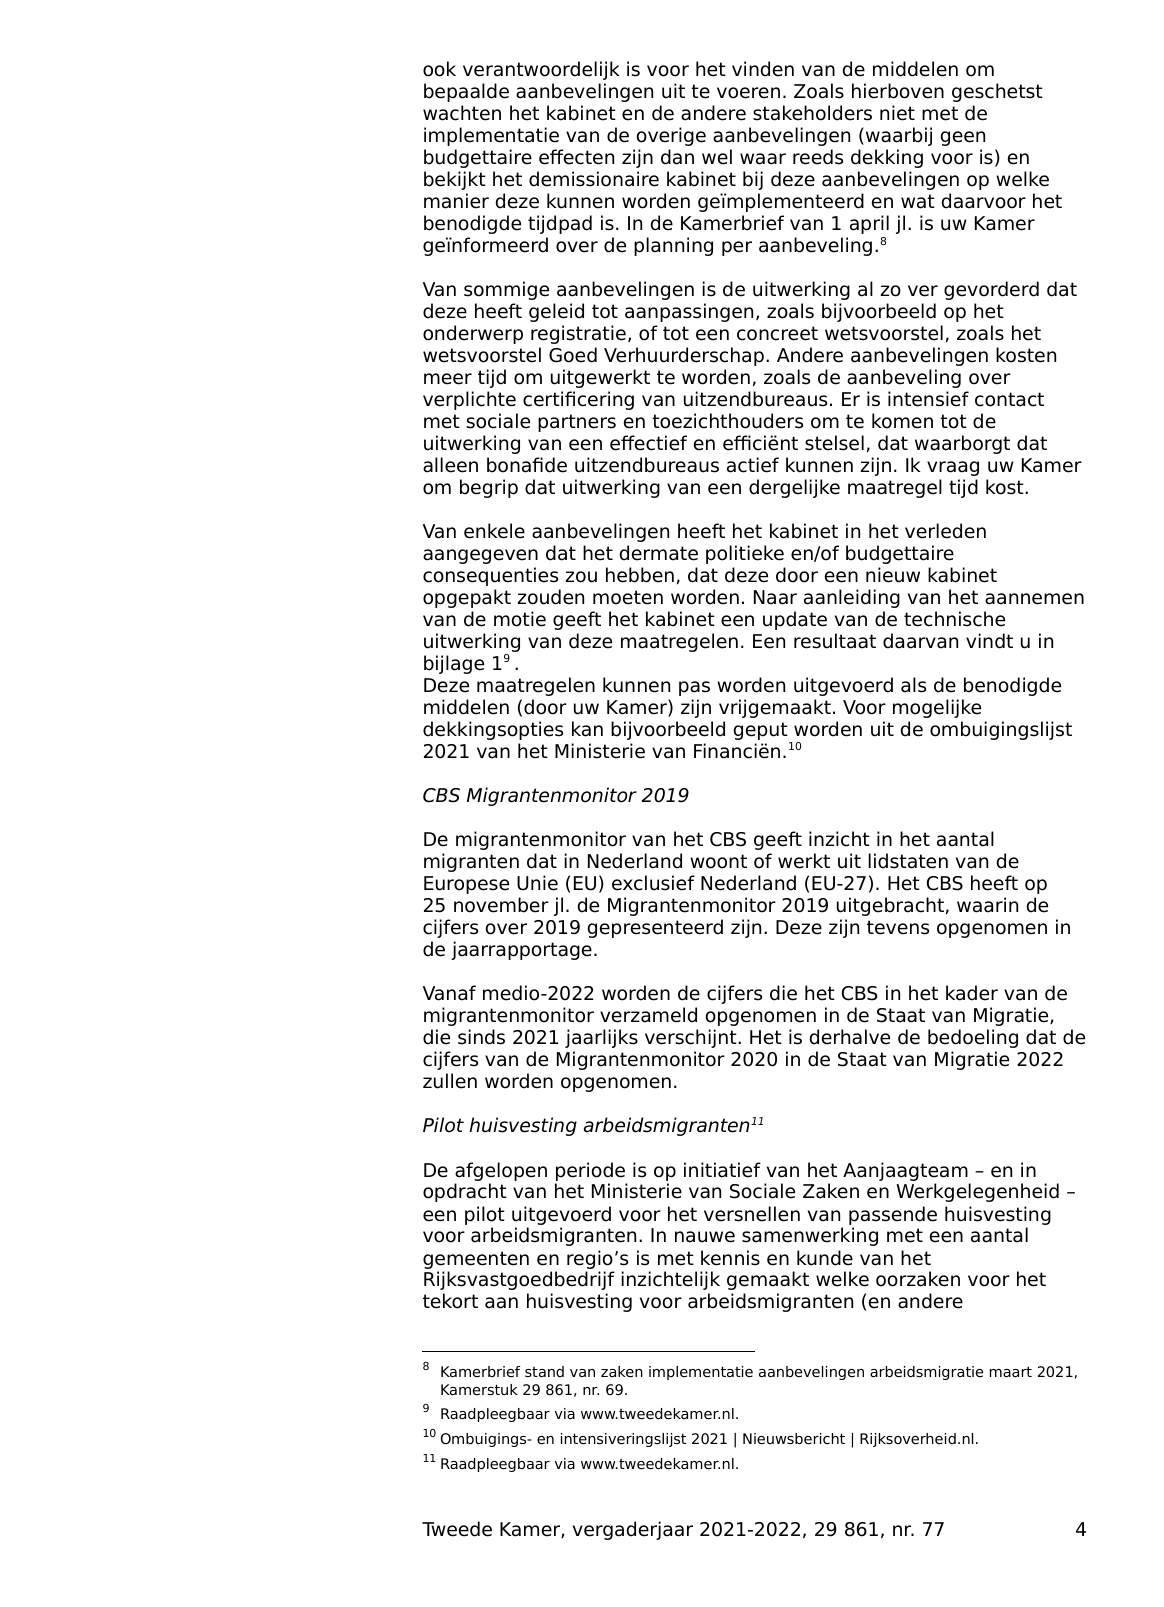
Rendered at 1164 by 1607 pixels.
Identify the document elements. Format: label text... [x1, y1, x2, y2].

text ook verantwoordelijk is voor het vinden van de middelen om bepaalde aanbevelingen uit te voeren. Zoals hierboven geschetst wachten het kabinet en de andere stakeholders niet met de implementatie van de overige aanbevelingen (waarbij geen budgettaire effecten zijn dan wel waar reeds dekking voor is) en bekijkt het demissionaire kabinet bij deze aanbevelingen op welke manier deze kunnen worden geïmplementeerd en wat daarvoor het benodigde tijdpad is. In de Kamerbrief van 1 april jl. is uw Kamer geïnformeerd over de planning per aanbeveling. [422, 59, 1087, 257]
text De migrantenmonitor van het CBS geeft inzicht in het aantal migranten dat in Nederland woont of werkt uit lidstaten van de Europese Unie (EU) exclusief Nederland (EU-27). Het CBS heeft op 25 november jl. de Migrantenmonitor 2019 uitgebracht, waarin de cijfers over 2019 gepresenteerd zijn. Deze zijn tevens opgenomen in de jaarrapportage. [422, 829, 1087, 961]
subtitle Pilot huisvesting arbeidsmigranten [422, 1115, 1087, 1137]
text Van enkele aanbevelingen heeft het kabinet in het verleden aangegeven dat het dermate politieke en/of budgettaire consequenties zou hebben, dat deze door een nieuw kabinet opgepakt zouden moeten worden. Naar aanleiding van het aannemen van de motie geeft het kabinet een update van de technische uitwerking van deze maatregelen. Een resultaat daarvan vindt u in bijlage 1. [422, 521, 1087, 675]
text Deze maatregelen kunnen pas worden uitgevoerd als de benodigde middelen (door uw Kamer) zijn vrijgemaakt. Voor mogelijke dekkingsopties kan bijvoorbeeld geput worden uit de ombuigingslijst 2021 van het Ministerie van Financiën. [422, 675, 1087, 763]
text Van sommige aanbevelingen is de uitwerking al zo ver gevorderd dat deze heeft geleid tot aanpassingen, zoals bijvoorbeeld op het onderwerp registratie, of tot een concreet wetsvoorstel, zoals het wetsvoorstel Goed Verhuurderschap. Andere aanbevelingen kosten meer tijd om uitgewerkt te worden, zoals de aanbeveling over verplichte certificering van uitzendbureaus. Er is intensief contact met sociale partners en toezichthouders om te komen tot de uitwerking van een effectief en efficiënt stelsel, dat waarborgt dat alleen bonafide uitzendbureaus actief kunnen zijn. Ik vraag uw Kamer om begrip dat uitwerking van een dergelijke maatregel tijd kost. [422, 279, 1087, 499]
text Raadpleegbaar via www.tweedekamer.nl. [422, 1402, 1087, 1424]
text Kamerbrief stand van zaken implementatie aanbevelingen arbeidsmigratie maart 2021, Kamerstuk 29 861, nr. 69. [422, 1360, 1087, 1399]
subtitle CBS Migrantenmonitor 2019 [422, 785, 1087, 807]
text Ombuigings- en intensiveringslijst 2021 | Nieuwsbericht | Rijksoverheid.nl. [422, 1427, 1087, 1449]
text De afgelopen periode is op initiatief van het Aanjaagteam – en in opdracht van het Ministerie van Sociale Zaken en Werkgelegenheid – een pilot uitgevoerd voor het versnellen van passende huisvesting voor arbeidsmigranten. In nauwe samenwerking met een aantal gemeenten en regio’s is met kennis en kunde van het Rijksvastgoedbedrijf inzichtelijk gemaakt welke oorzaken voor het tekort aan huisvesting voor arbeidsmigranten (en andere [422, 1159, 1087, 1313]
text Raadpleegbaar via www.tweedekamer.nl. [422, 1452, 1087, 1474]
text Vanaf medio-2022 worden de cijfers die het CBS in het kader van de migrantenmonitor verzameld opgenomen in de Staat van Migratie, die sinds 2021 jaarlijks verschijnt. Het is derhalve de bedoeling dat de cijfers van de Migrantenmonitor 2020 in de Staat van Migratie 2022 zullen worden opgenomen. [422, 983, 1087, 1093]
